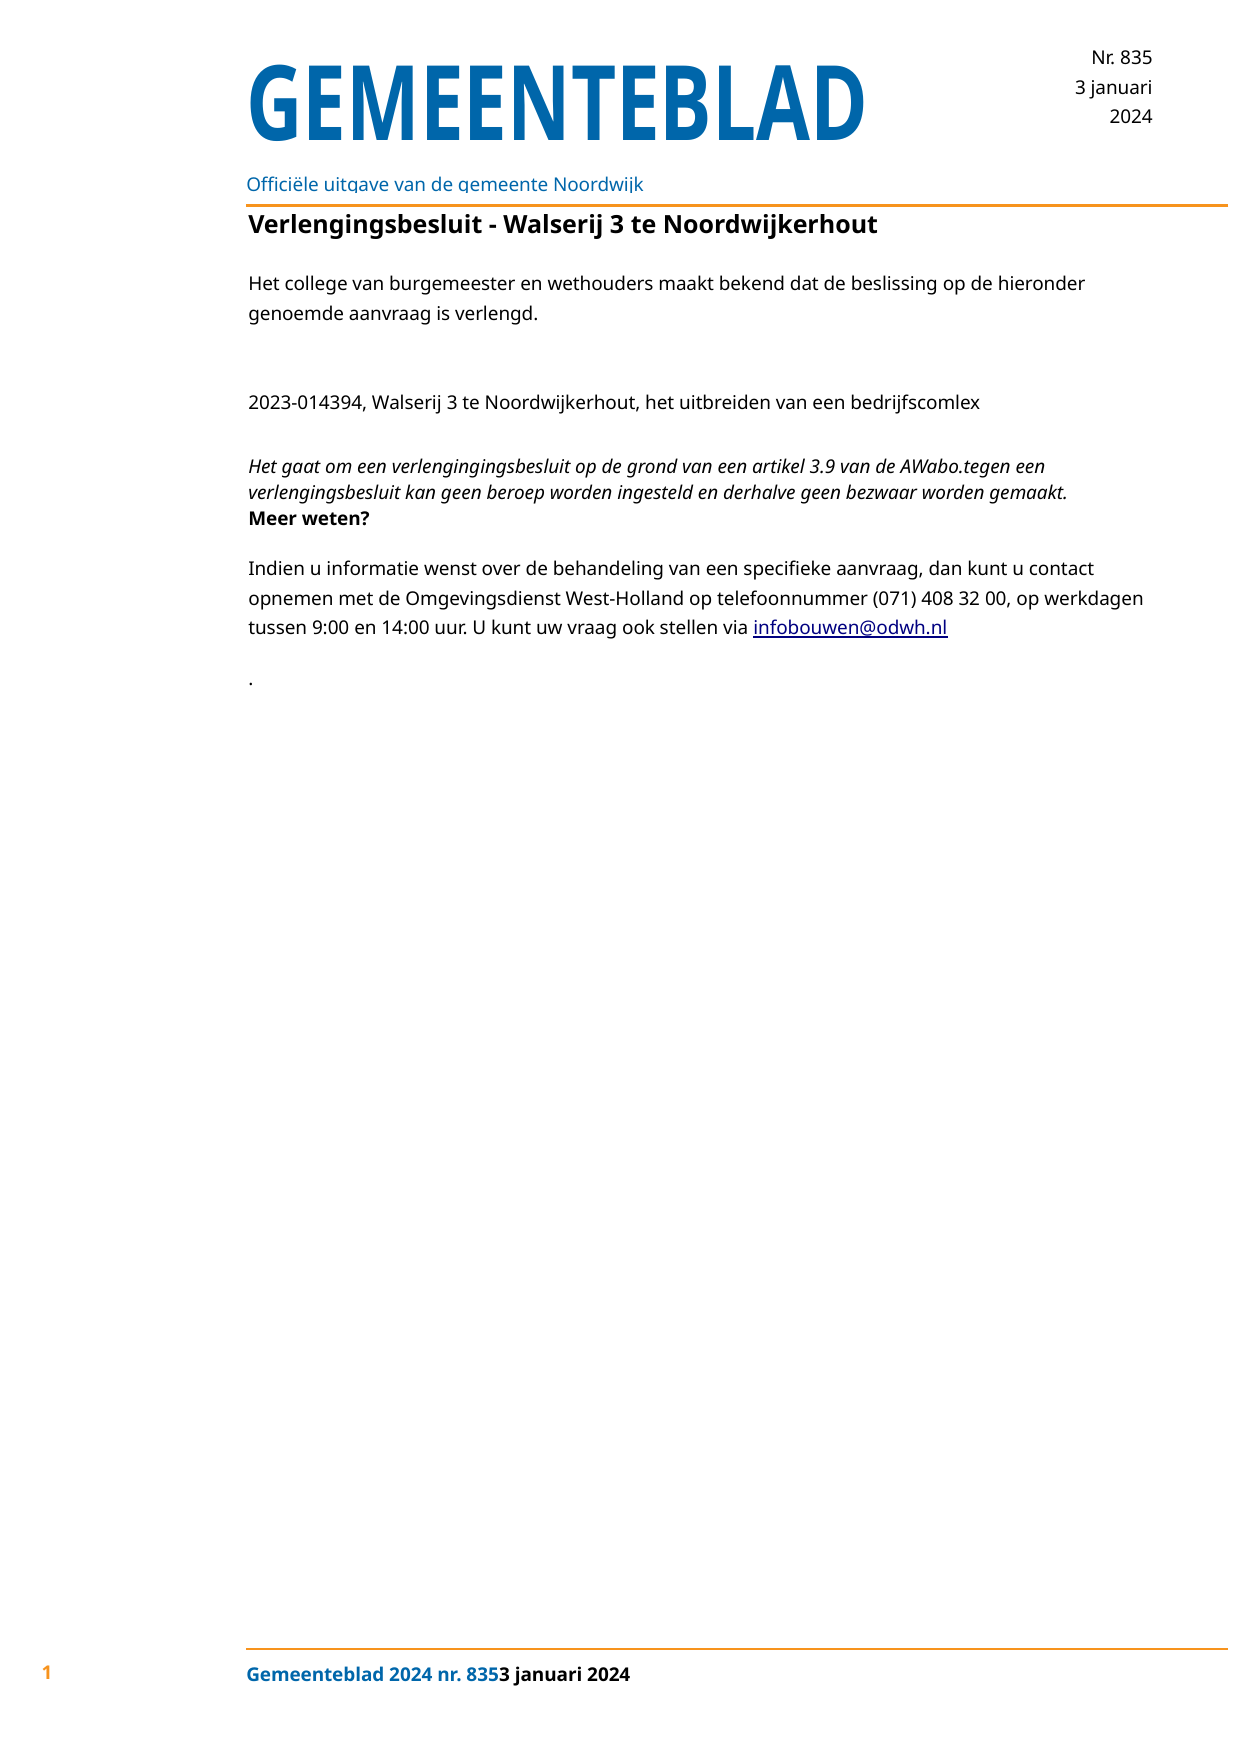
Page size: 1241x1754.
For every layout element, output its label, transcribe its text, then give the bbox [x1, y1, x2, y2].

text Verlengingsbesluit - Walserij 3 te Noordwijkerhout [248, 207, 1152, 241]
text Meer weten? [248, 505, 1152, 531]
picture [41, 47, 231, 172]
text Het college van burgemeester en wethouders maakt bekend dat de beslissing op de hieronder genoemde aanvraag is verlengd. [248, 270, 1152, 326]
text Indien u informatie wenst over de behandeling van een specifieke aanvraag, dan kunt u contact opnemen met de Omgevingsdienst West-Holland op telefoonnummer (071) 408 32 00, op werkdagen tussen 9:00 en 14:00 uur. U kunt uw vraag ook stellen via infobouwen@odwh.nl [248, 555, 1152, 640]
text 2023-014394, Walserij 3 te Noordwijkerhout, het uitbreiden van een bedrijfscomlex [248, 389, 1152, 415]
text . [248, 665, 1152, 691]
text Het gaat om een verlengingingsbesluit op de grond van een artikel 3.9 van de AWabo.tegen een verlengingsbesluit kan geen beroep worden ingesteld en derhalve geen bezwaar worden gemaakt. [248, 453, 1152, 505]
